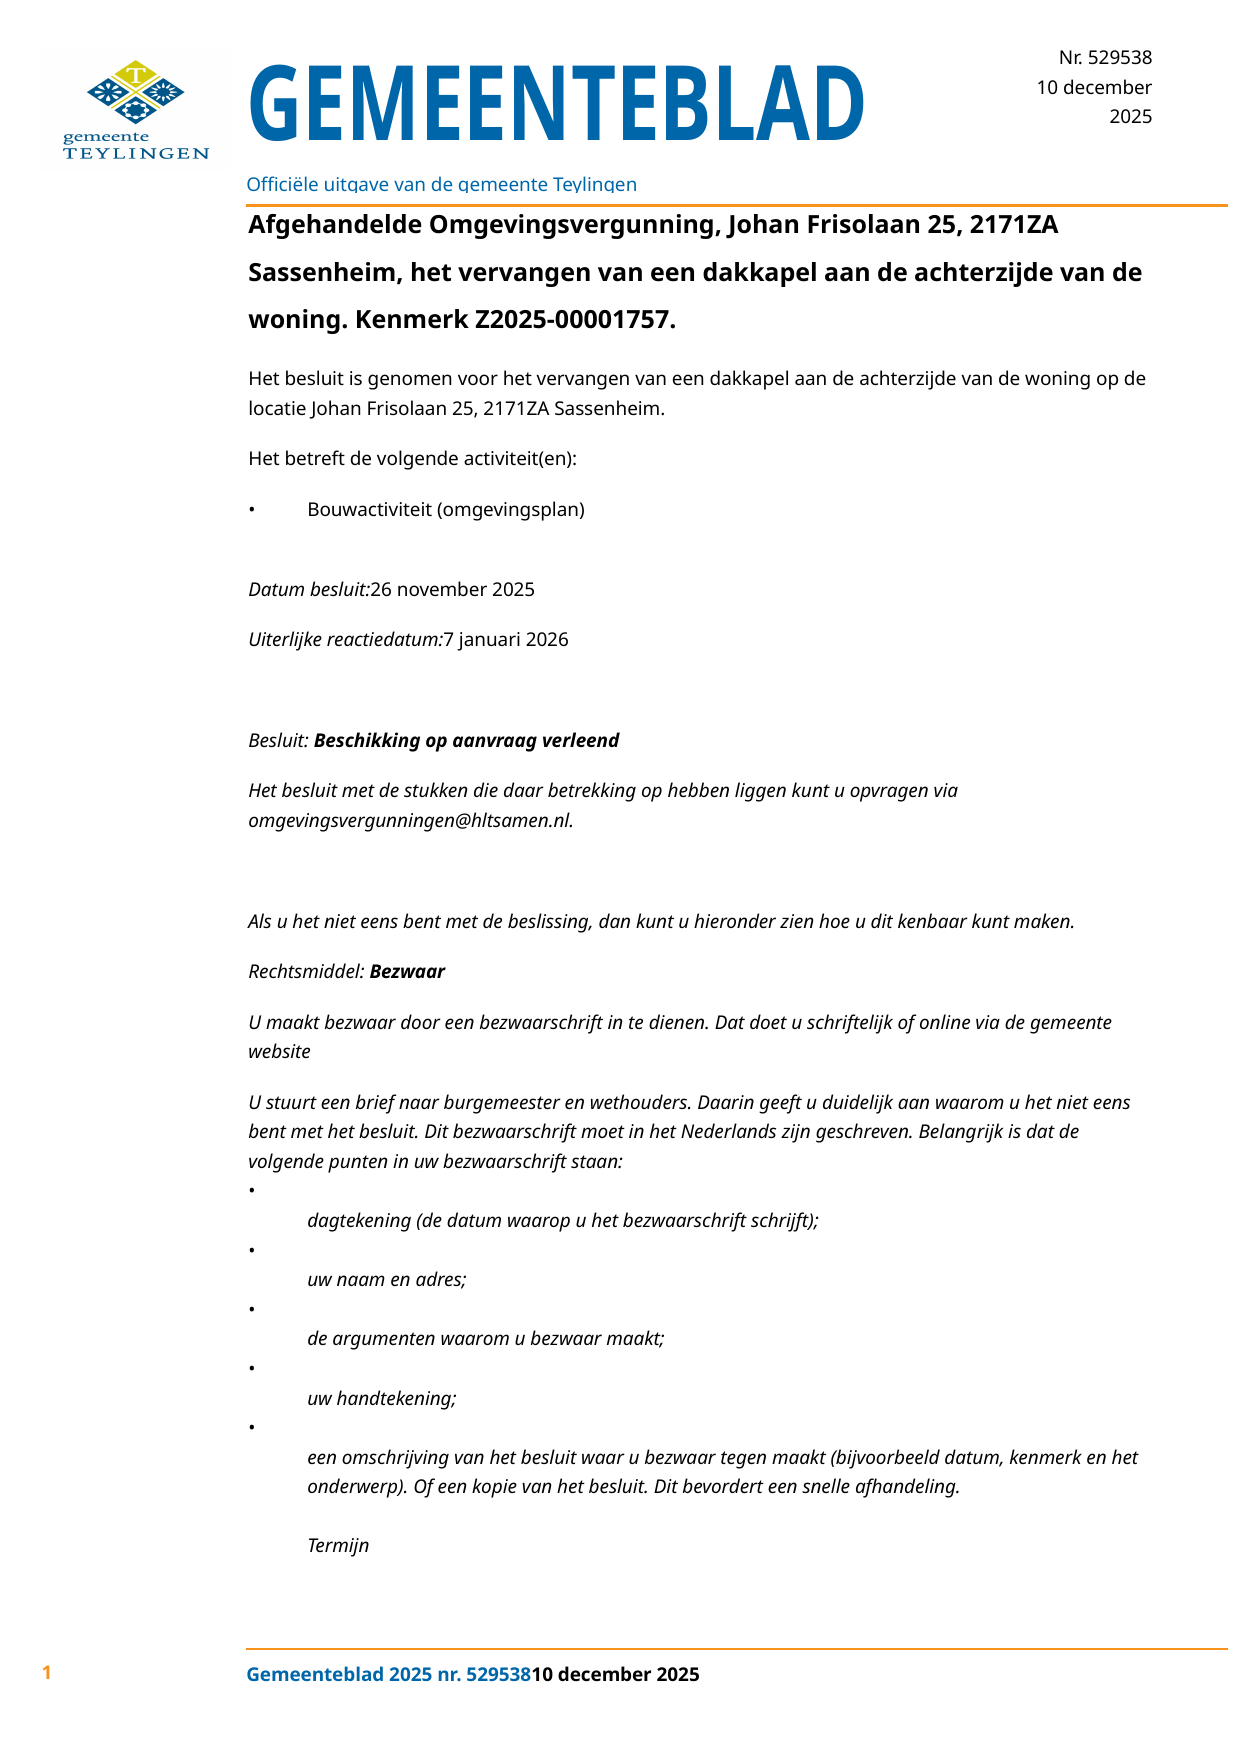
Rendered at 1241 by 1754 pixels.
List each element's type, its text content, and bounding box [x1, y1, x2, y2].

list dagtekening (de datum waarop u het bezwaarschrift schrijft); [248, 1207, 1152, 1233]
text U maakt bezwaar door een bezwaarschrift in te dienen. Dat doet u schriftelijk of online via de gemeente website [248, 1009, 1152, 1064]
list een omschrijving van het besluit waar u bezwaar tegen maakt (bijvoorbeeld datum, kenmerk en het onderwerp). Of een kopie van het besluit. Dit bevordert een snelle afhandeling. [248, 1444, 1152, 1499]
text Het besluit is genomen voor het vervangen van een dakkapel aan de achterzijde van de woning op de locatie Johan Frisolaan 25, 2171ZA Sassenheim. [248, 366, 1152, 421]
list Termijn [248, 1533, 1152, 1558]
text Rechtsmiddel: Bezwaar [248, 958, 1152, 984]
list Bouwactiviteit (omgevingsplan) [248, 496, 1152, 522]
text Het besluit met de stukken die daar betrekking op hebben liggen kunt u opvragen via omgevingsvergunningen@hltsamen.nl. [248, 778, 1152, 833]
list de argumenten waarom u bezwaar maakt; [248, 1326, 1152, 1351]
list uw handtekening; [248, 1385, 1152, 1410]
text Datum besluit:26 november 2025 [248, 576, 1152, 602]
text Afgehandelde Omgevingsvergunning, Johan Frisolaan 25, 2171ZA Sassenheim, het vervangen van een dakkapel aan de achterzijde van de woning. Kenmerk Z2025-00001757. [248, 207, 1152, 336]
text Het betreft de volgende activiteit(en): [248, 446, 1152, 471]
text Als u het niet eens bent met de beslissing, dan kunt u hieronder zien hoe u dit kenbaar kunt maken. [248, 908, 1152, 934]
list uw naam en adres; [248, 1266, 1152, 1292]
text U stuurt een brief naar burgemeester en wethouders. Daarin geeft u duidelijk aan waarom u het niet eens bent met het besluit. Dit bezwaarschrift moet in het Nederlands zijn geschreven. Belangrijk is dat de volgende punten in uw bezwaarschrift staan: [248, 1089, 1152, 1174]
picture [41, 47, 231, 172]
text Besluit: Beschikking op aanvraag verleend [248, 727, 1152, 753]
text Uiterlijke reactiedatum:7 januari 2026 [248, 626, 1152, 652]
